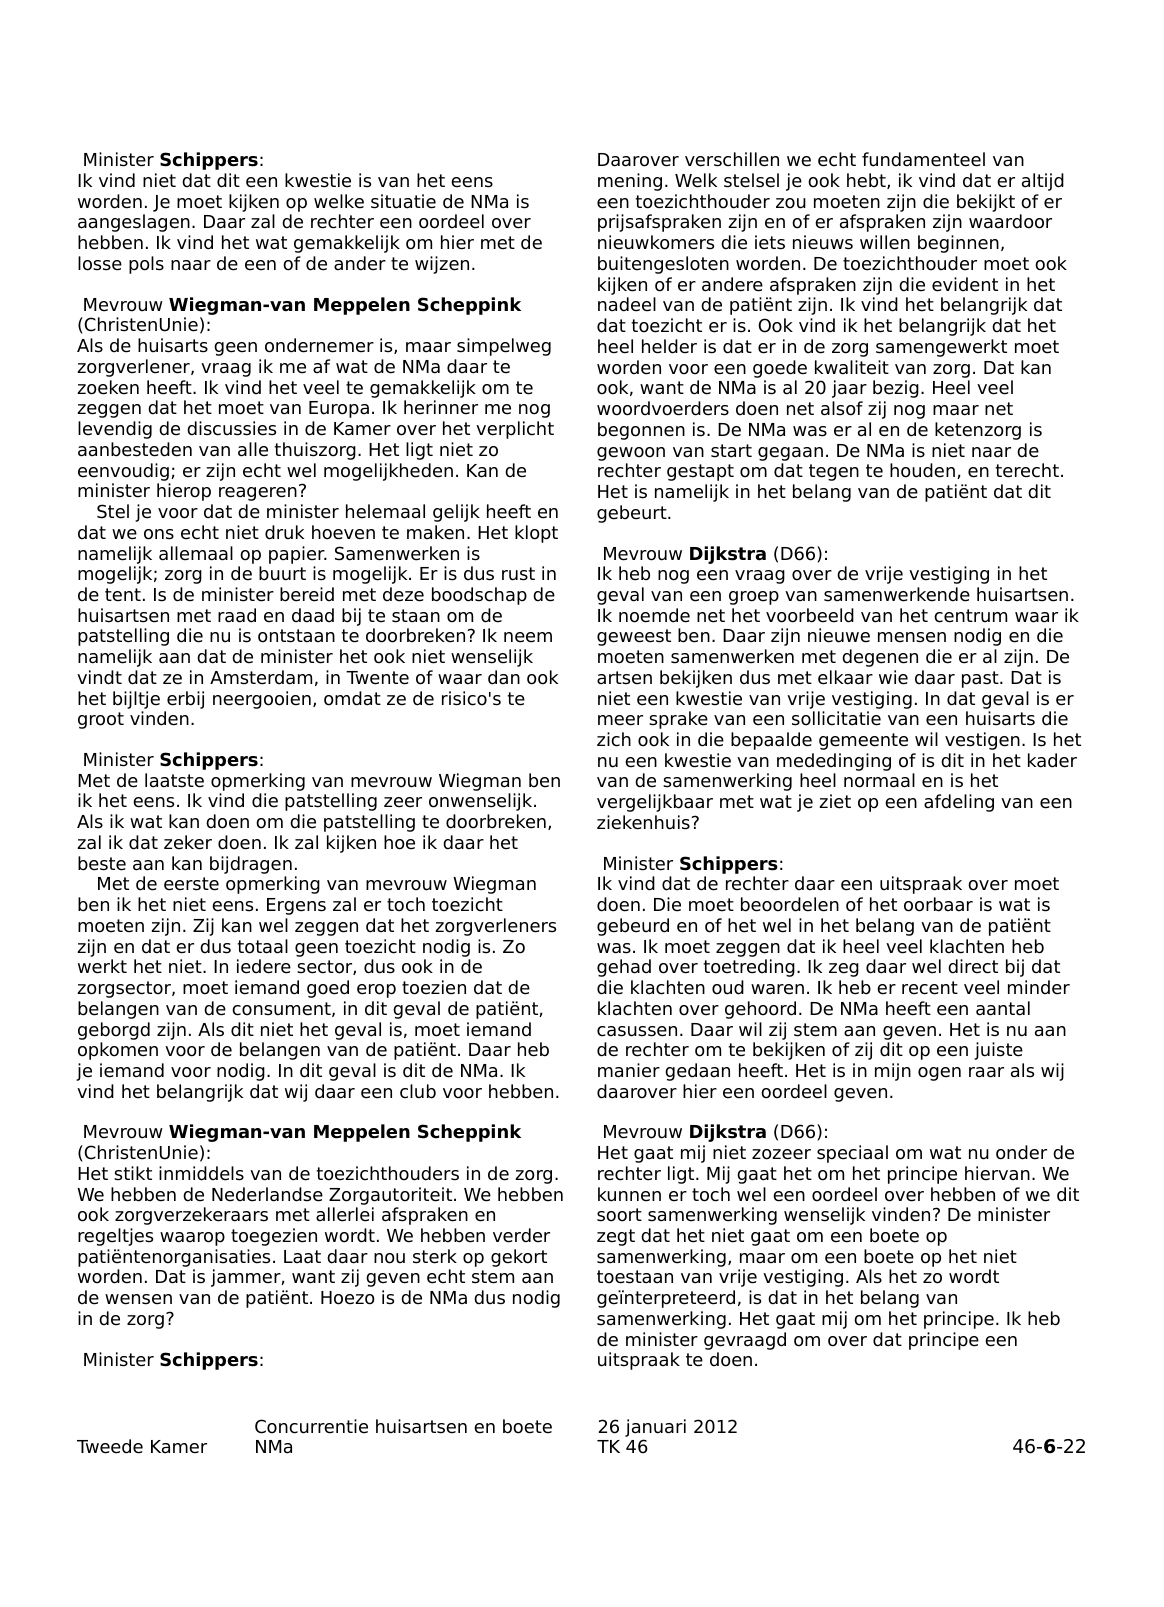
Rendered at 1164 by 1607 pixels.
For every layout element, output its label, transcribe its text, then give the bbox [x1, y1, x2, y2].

text Minister Schippers: [77, 1349, 567, 1370]
text Mevrouw Wiegman-van Meppelen Scheppink (ChristenUnie): [77, 294, 567, 336]
text Met de laatste opmerking van mevrouw Wiegman ben ik het eens. Ik vind die patstelling zeer onwenselijk. Als ik wat kan doen om die patstelling te doorbreken, zal ik dat zeker doen. Ik zal kijken hoe ik daar het beste aan kan bijdragen. [77, 771, 567, 874]
text Mevrouw Dijkstra (D66): [596, 1122, 1087, 1143]
text Als de huisarts geen ondernemer is, maar simpelweg zorgverlener, vraag ik me af wat de NMa daar te zoeken heeft. Ik vind het veel te gemakkelijk om te zeggen dat het moet van Europa. Ik herinner me nog levendig de discussies in de Kamer over het verplicht aanbesteden van alle thuiszorg. Het ligt niet zo eenvoudig; er zijn echt wel mogelijkheden. Kan de minister hierop reageren? [77, 336, 567, 502]
text Mevrouw Dijkstra (D66): [596, 543, 1087, 564]
text Stel je voor dat de minister helemaal gelijk heeft en dat we ons echt niet druk hoeven te maken. Het klopt namelijk allemaal op papier. Samenwerken is mogelijk; zorg in de buurt is mogelijk. Er is dus rust in de tent. Is de minister bereid met deze boodschap de huisartsen met raad en daad bij te staan om de patstelling die nu is ontstaan te doorbreken? Ik neem namelijk aan dat de minister het ook niet wenselijk vindt dat ze in Amsterdam, in Twente of waar dan ook het bijltje erbij neergooien, omdat ze de risico's te groot vinden. [77, 502, 567, 730]
text Ik heb nog een vraag over de vrije vestiging in het geval van een groep van samenwerkende huisartsen. Ik noemde net het voorbeeld van het centrum waar ik geweest ben. Daar zijn nieuwe mensen nodig en die moeten samenwerken met degenen die er al zijn. De artsen bekijken dus met elkaar wie daar past. Dat is niet een kwestie van vrije vestiging. In dat geval is er meer sprake van een sollicitatie van een huisarts die zich ook in die bepaalde gemeente wil vestigen. Is het nu een kwestie van mededinging of is dit in het kader van de samenwerking heel normaal en is het vergelijkbaar met wat je ziet op een afdeling van een ziekenhuis? [596, 564, 1087, 833]
text Het gaat mij niet zozeer speciaal om wat nu onder de rechter ligt. Mij gaat het om het principe hiervan. We kunnen er toch wel een oordeel over hebben of we dit soort samenwerking wenselijk vinden? De minister zegt dat het niet gaat om een boete op samenwerking, maar om een boete op het niet toestaan van vrije vestiging. Als het zo wordt geïnterpreteerd, is dat in het belang van samenwerking. Het gaat mij om het principe. Ik heb de minister gevraagd om over dat principe een uitspraak te doen. [596, 1143, 1087, 1371]
text Minister Schippers: [596, 853, 1087, 874]
text Daarover verschillen we echt fundamenteel van mening. Welk stelsel je ook hebt, ik vind dat er altijd een toezichthouder zou moeten zijn die bekijkt of er prijsafspraken zijn en of er afspraken zijn waardoor nieuwkomers die iets nieuws willen beginnen, buitengesloten worden. De toezichthouder moet ook kijken of er andere afspraken zijn die evident in het nadeel van de patiënt zijn. Ik vind het belangrijk dat dat toezicht er is. Ook vind ik het belangrijk dat het heel helder is dat er in de zorg samengewerkt moet worden voor een goede kwaliteit van zorg. Dat kan ook, want de NMa is al 20 jaar bezig. Heel veel woordvoerders doen net alsof zij nog maar net begonnen is. De NMa was er al en de ketenzorg is gewoon van start gegaan. De NMa is niet naar de rechter gestapt om dat tegen te houden, en terecht. Het is namelijk in het belang van de patiënt dat dit gebeurt. [596, 150, 1087, 523]
text Ik vind niet dat dit een kwestie is van het eens worden. Je moet kijken op welke situatie de NMa is aangeslagen. Daar zal de rechter een oordeel over hebben. Ik vind het wat gemakkelijk om hier met de losse pols naar de een of de ander te wijzen. [77, 171, 567, 274]
text Mevrouw Wiegman-van Meppelen Scheppink (ChristenUnie): [77, 1122, 567, 1164]
text Minister Schippers: [77, 150, 567, 171]
text Minister Schippers: [77, 750, 567, 771]
text Met de eerste opmerking van mevrouw Wiegman ben ik het niet eens. Ergens zal er toch toezicht moeten zijn. Zij kan wel zeggen dat het zorgverleners zijn en dat er dus totaal geen toezicht nodig is. Zo werkt het niet. In iedere sector, dus ook in de zorgsector, moet iemand goed erop toezien dat de belangen van de consument, in dit geval de patiënt, geborgd zijn. Als dit niet het geval is, moet iemand opkomen voor de belangen van de patiënt. Daar heb je iemand voor nodig. In dit geval is dit de NMa. Ik vind het belangrijk dat wij daar een club voor hebben. [77, 874, 567, 1102]
text Het stikt inmiddels van de toezichthouders in de zorg. We hebben de Nederlandse Zorgautoriteit. We hebben ook zorgverzekeraars met allerlei afspraken en regeltjes waarop toegezien wordt. We hebben verder patiëntenorganisaties. Laat daar nou sterk op gekort worden. Dat is jammer, want zij geven echt stem aan de wensen van de patiënt. Hoezo is de NMa dus nodig in de zorg? [77, 1164, 567, 1329]
text Ik vind dat de rechter daar een uitspraak over moet doen. Die moet beoordelen of het oorbaar is wat is gebeurd en of het wel in het belang van de patiënt was. Ik moet zeggen dat ik heel veel klachten heb gehad over toetreding. Ik zeg daar wel direct bij dat die klachten oud waren. Ik heb er recent veel minder klachten over gehoord. De NMa heeft een aantal casussen. Daar wil zij stem aan geven. Het is nu aan de rechter om te bekijken of zij dit op een juiste manier gedaan heeft. Het is in mijn ogen raar als wij daarover hier een oordeel geven. [596, 874, 1087, 1102]
